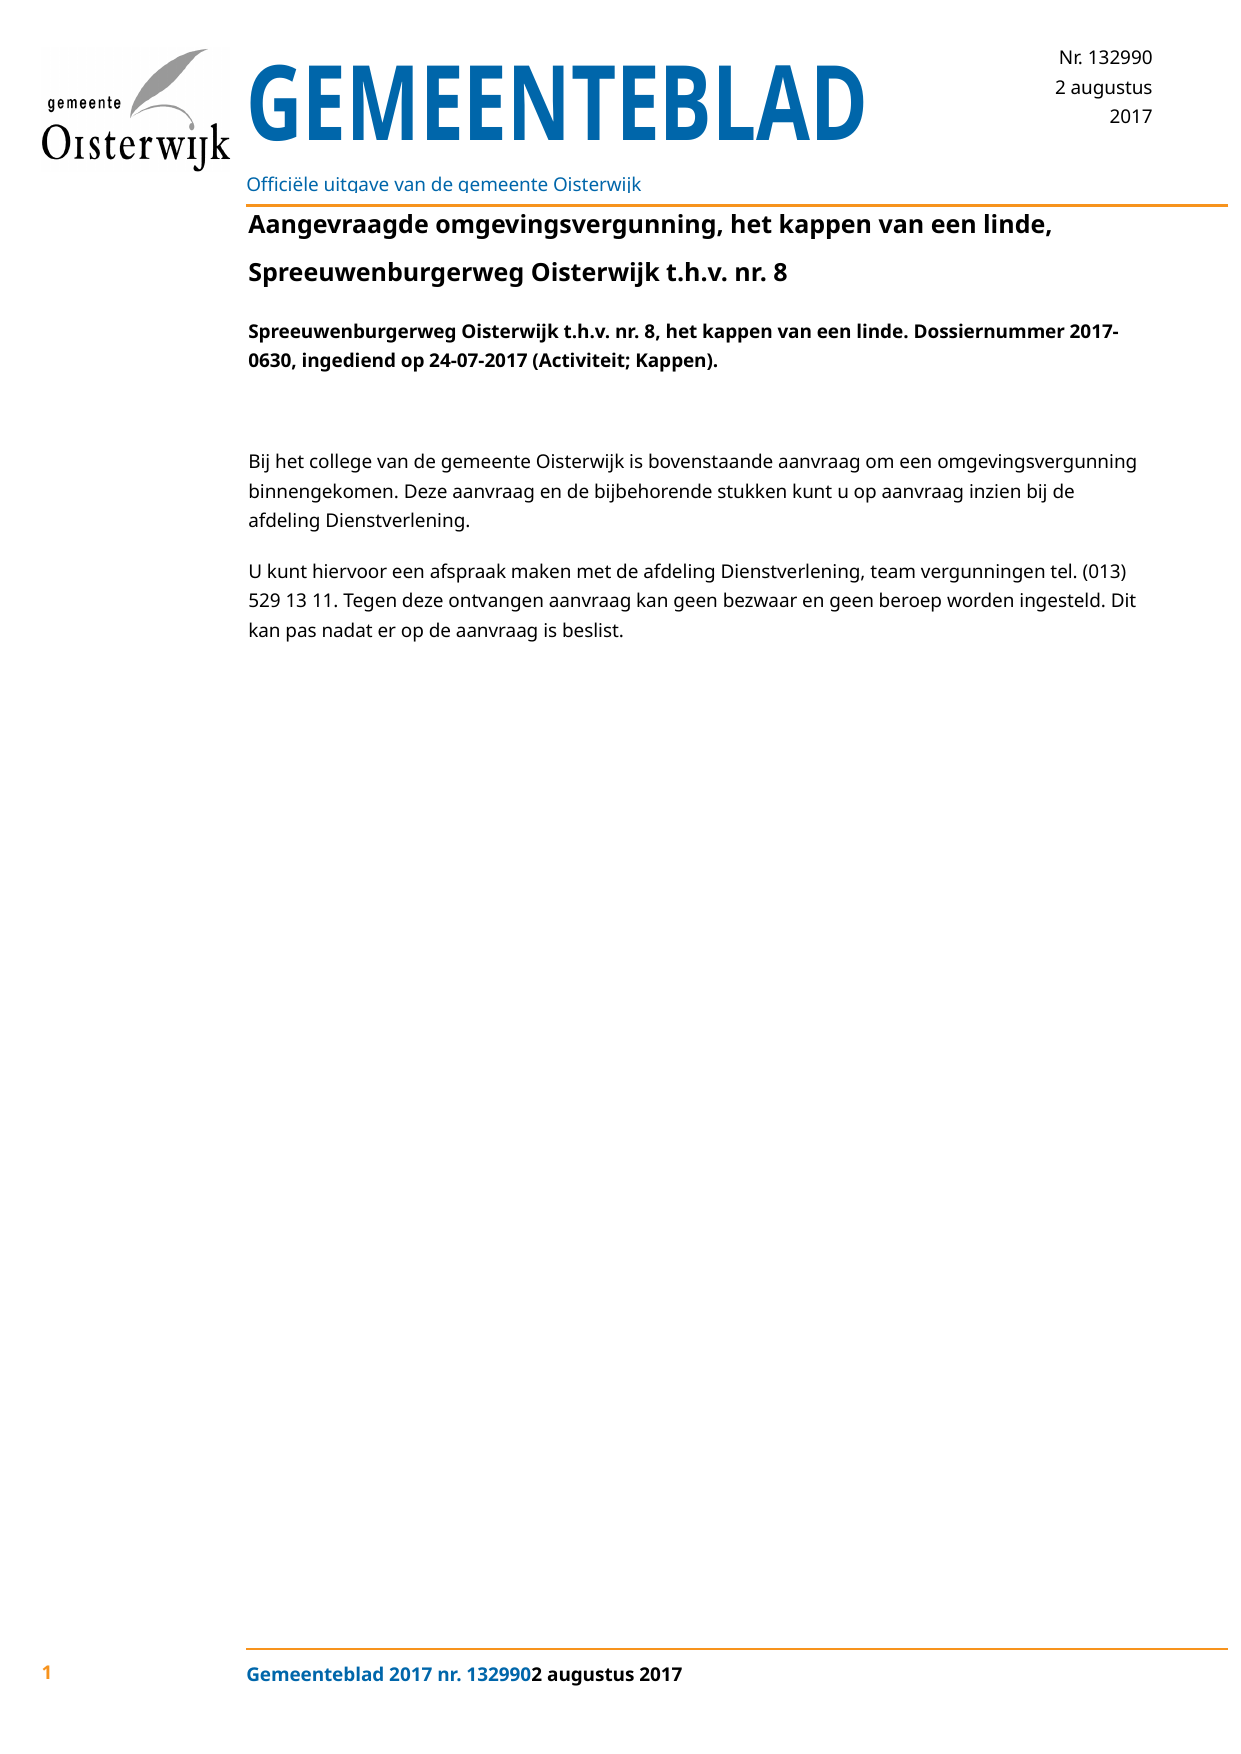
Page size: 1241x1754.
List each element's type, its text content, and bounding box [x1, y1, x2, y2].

text Aangevraagde omgevingsvergunning, het kappen van een linde, Spreeuwenburgerweg Oisterwijk t.h.v. nr. 8 [248, 207, 1152, 288]
text U kunt hiervoor een afspraak maken met de afdeling Dienstverlening, team vergunningen tel. (013) 529 13 11. Tegen deze ontvangen aanvraag kan geen bezwaar en geen beroep worden ingesteld. Dit kan pas nadat er op de aanvraag is beslist. [248, 558, 1152, 643]
text Bij het college van de gemeente Oisterwijk is bovenstaande aanvraag om een omgevingsvergunning binnengekomen. Deze aanvraag en de bijbehorende stukken kunt u op aanvraag inzien bij de afdeling Dienstverlening. [248, 448, 1152, 533]
text Spreeuwenburgerweg Oisterwijk t.h.v. nr. 8, het kappen van een linde. Dossiernummer 2017-0630, ingediend op 24-07-2017 (Activiteit; Kappen). [248, 318, 1152, 373]
picture [41, 47, 231, 172]
